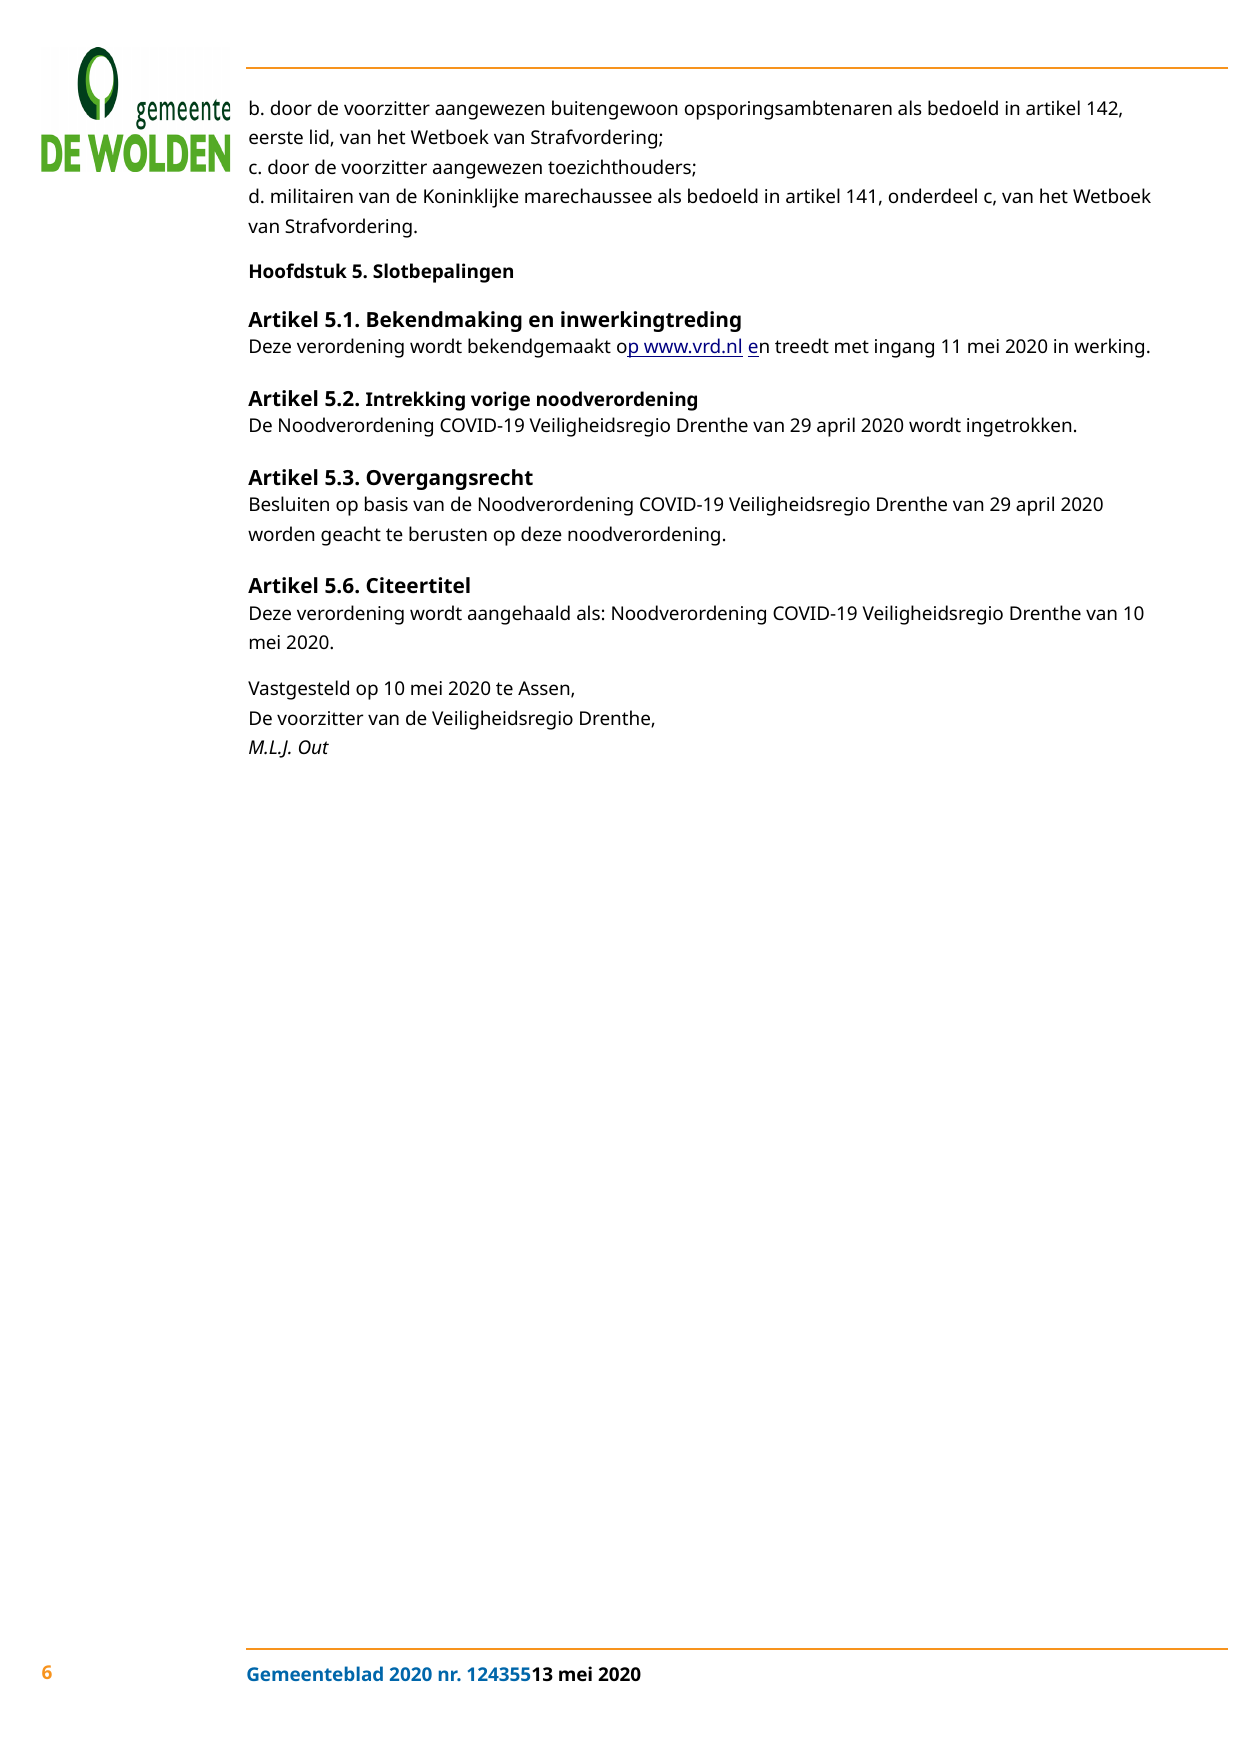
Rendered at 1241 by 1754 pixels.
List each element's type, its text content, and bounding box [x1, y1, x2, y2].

text Hoofdstuk 5. Slotbepalingen [248, 259, 1152, 284]
text De Noodverordening COVID-19 Veiligheidsregio Drenthe van 29 april 2020 wordt ingetrokken. [248, 413, 1152, 438]
text Artikel 5.3. Overgangsrecht [248, 463, 1152, 491]
text M.L.J. Out [248, 734, 1152, 760]
text De voorzitter van de Veiligheidsregio Drenthe, [248, 705, 1152, 730]
text Artikel 5.2. Intrekking vorige noodverordening [248, 384, 1152, 413]
text b. door de voorzitter aangewezen buitengewoon opsporingsambtenaren als bedoeld in artikel 142, eerste lid, van het Wetboek van Strafvordering; [248, 95, 1152, 150]
picture [41, 47, 231, 172]
text c. door de voorzitter aangewezen toezichthouders; [248, 154, 1152, 180]
text Deze verordening wordt bekendgemaakt op www.vrd.nl en treedt met ingang 11 mei 2020 in werking. [248, 334, 1152, 359]
text d. militairen van de Koninklijke marechaussee als bedoeld in artikel 141, onderdeel c, van het Wetboek van Strafvordering. [248, 183, 1152, 239]
text Artikel 5.6. Citeertitel [248, 571, 1152, 600]
text Besluiten op basis van de Noodverordening COVID-19 Veiligheidsregio Drenthe van 29 april 2020 worden geacht te berusten op deze noodverordening. [248, 491, 1152, 547]
text Deze verordening wordt aangehaald als: Noodverordening COVID-19 Veiligheidsregio Drenthe van 10 mei 2020. [248, 600, 1152, 655]
text Artikel 5.1. Bekendmaking en inwerkingtreding [248, 305, 1152, 334]
text Vastgesteld op 10 mei 2020 te Assen, [248, 675, 1152, 701]
